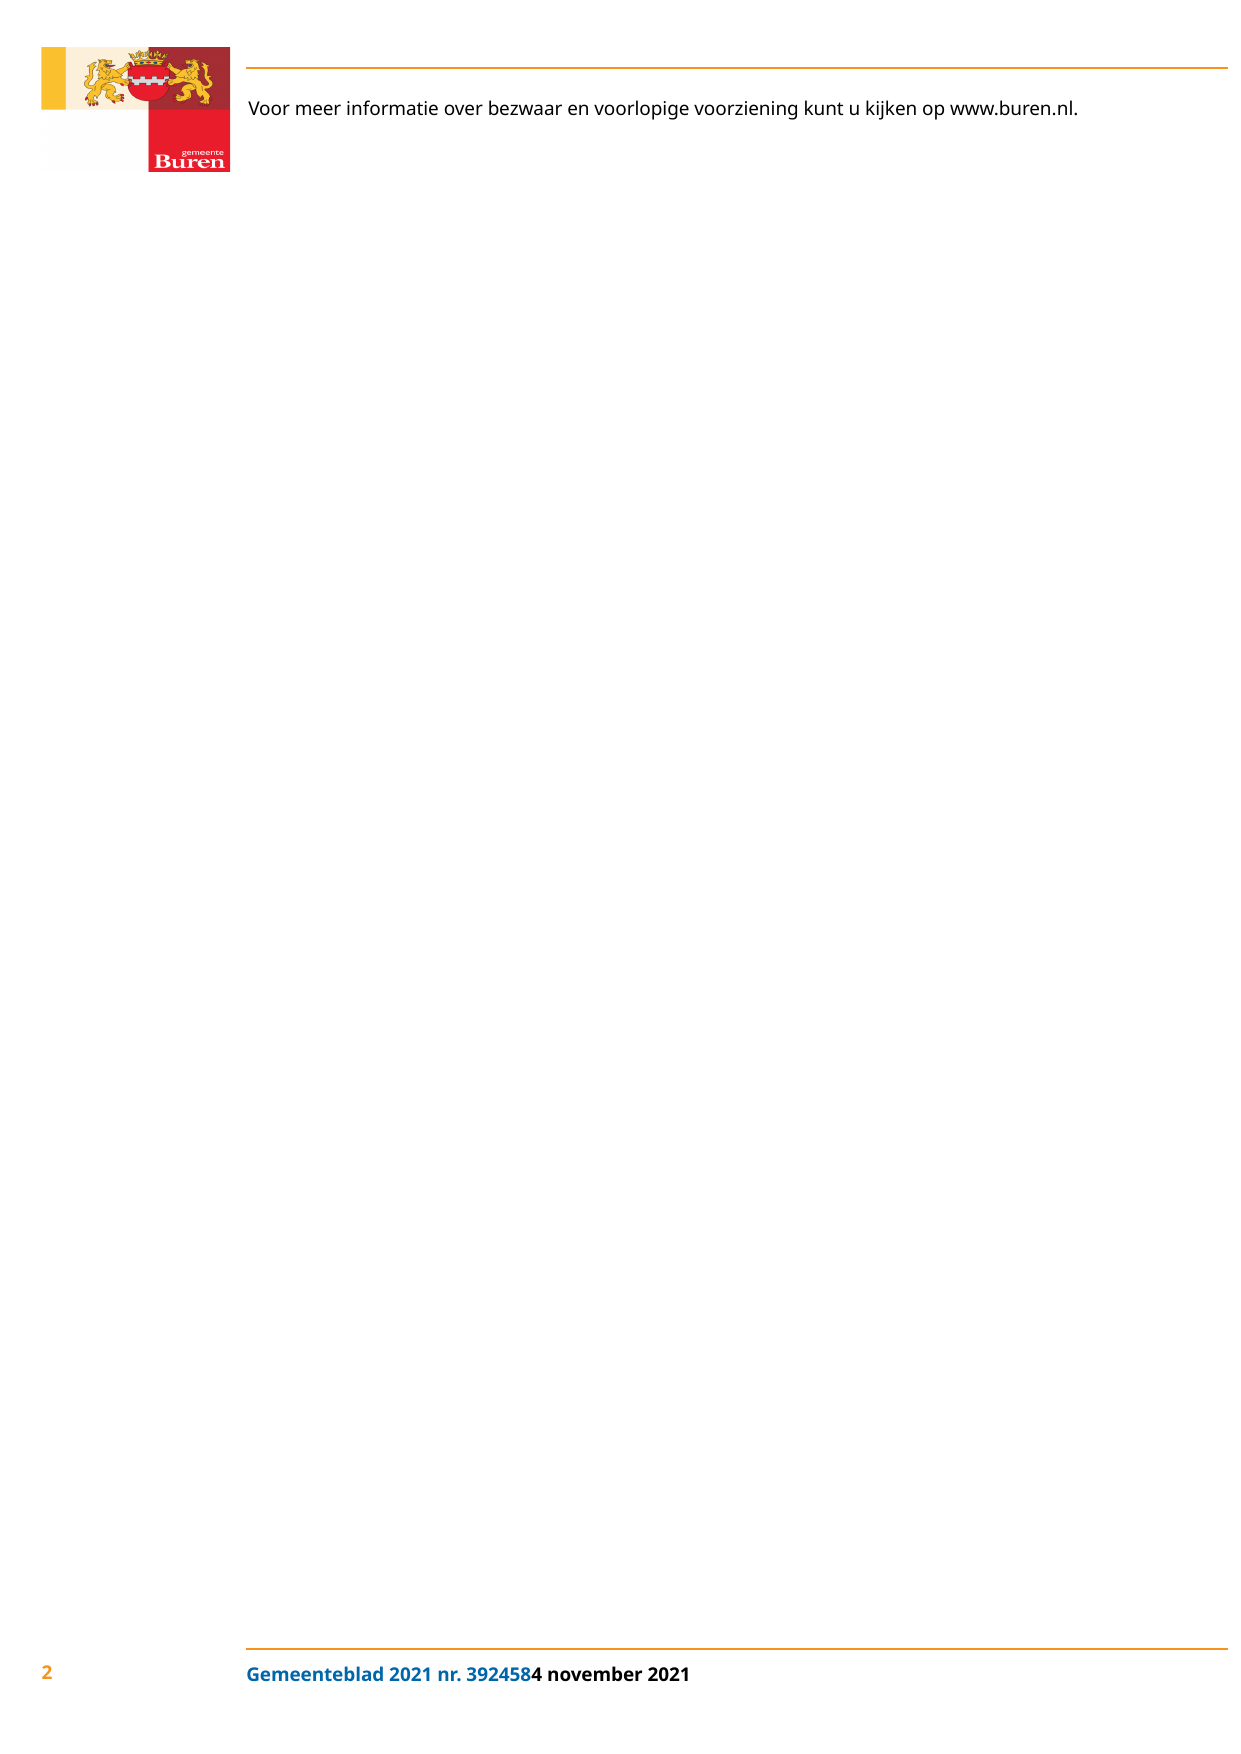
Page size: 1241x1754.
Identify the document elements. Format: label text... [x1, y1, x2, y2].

picture [41, 47, 231, 172]
text Voor meer informatie over bezwaar en voorlopige voorziening kunt u kijken op www.buren.nl. [248, 95, 1152, 121]
